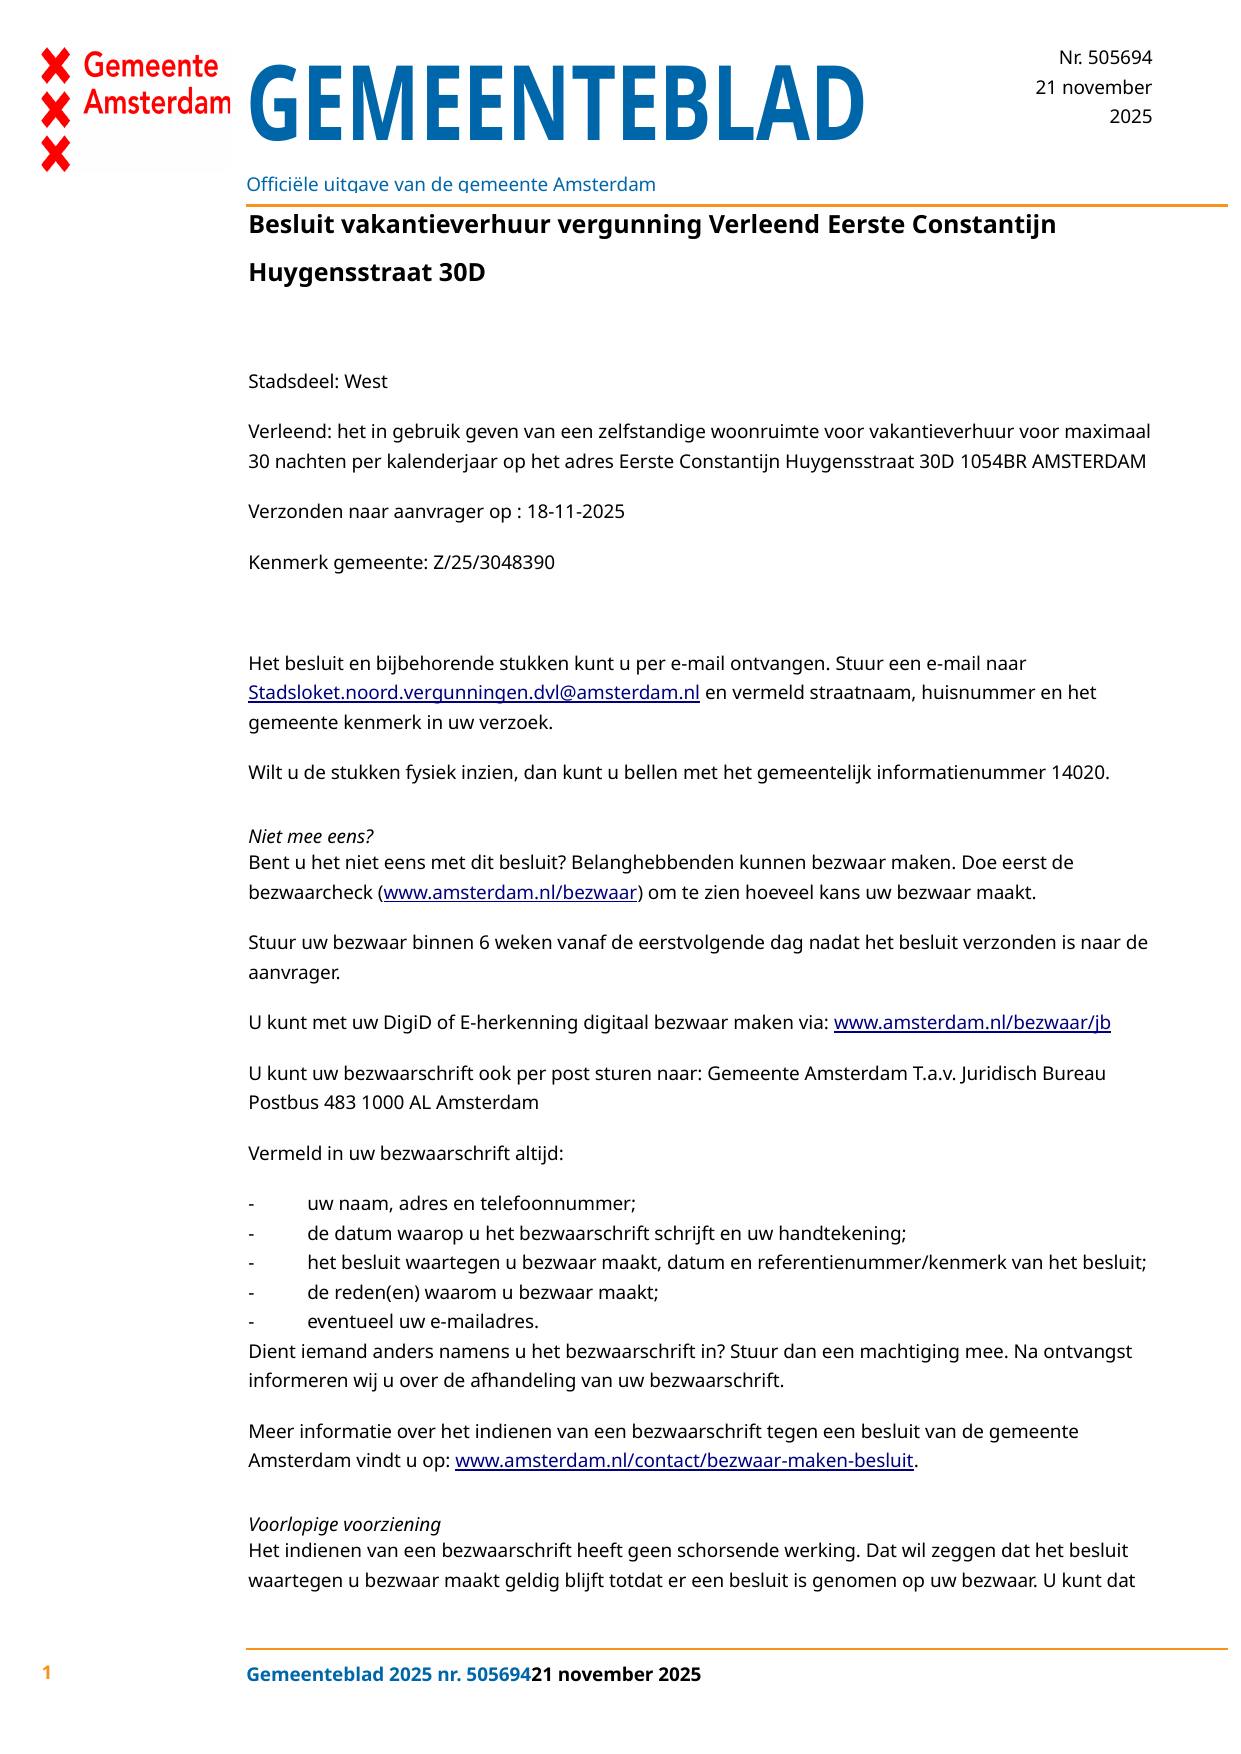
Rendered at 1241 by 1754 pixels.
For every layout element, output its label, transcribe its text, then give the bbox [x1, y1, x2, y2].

text Niet mee eens? [248, 823, 1152, 849]
text Kenmerk gemeente: Z/25/3048390 [248, 549, 1152, 575]
list het besluit waartegen u bezwaar maakt, datum en referentienummer/kenmerk van het besluit; [248, 1249, 1152, 1275]
text Het besluit en bijbehorende stukken kunt u per e-mail ontvangen. Stuur een e-mail naar Stadsloket.noord.vergunningen.dvl@amsterdam.nl en vermeld straatnaam, huisnummer en het gemeente kenmerk in uw verzoek. [248, 650, 1152, 735]
text U kunt met uw DigiD of E-herkenning digitaal bezwaar maken via: www.amsterdam.nl/bezwaar/jb [248, 1009, 1152, 1035]
picture [41, 47, 231, 172]
list uw naam, adres en telefoonnummer; [248, 1190, 1152, 1216]
text Stuur uw bezwaar binnen 6 weken vanaf de eerstvolgende dag nadat het besluit verzonden is naar de aanvrager. [248, 929, 1152, 984]
text Wilt u de stukken fysiek inzien, dan kunt u bellen met het gemeentelijk informatienummer 14020. [248, 759, 1152, 785]
text Dient iemand anders namens u het bezwaarschrift in? Stuur dan een machtiging mee. Na ontvangst informeren wij u over de afhandeling van uw bezwaarschrift. [248, 1338, 1152, 1393]
text U kunt uw bezwaarschrift ook per post sturen naar: Gemeente Amsterdam T.a.v. Juridisch Bureau Postbus 483 1000 AL Amsterdam [248, 1060, 1152, 1115]
list eventueel uw e-mailadres. [248, 1308, 1152, 1334]
list de datum waarop u het bezwaarschrift schrijft en uw handtekening; [248, 1220, 1152, 1245]
text Het indienen van een bezwaarschrift heeft geen schorsende werking. Dat wil zeggen dat het besluit waartegen u bezwaar maakt geldig blijft totdat er een besluit is genomen op uw bezwaar. U kunt dat [248, 1537, 1152, 1593]
list de reden(en) waarom u bezwaar maakt; [248, 1279, 1152, 1304]
text Meer informatie over het indienen van een bezwaarschrift tegen een besluit van de gemeente Amsterdam vindt u op: www.amsterdam.nl/contact/bezwaar-maken-besluit. [248, 1418, 1152, 1473]
text Voorlopige voorziening [248, 1512, 1152, 1537]
text Verleend: het in gebruik geven van een zelfstandige woonruimte voor vakantieverhuur voor maximaal 30 nachten per kalenderjaar op het adres Eerste Constantijn Huygensstraat 30D 1054BR AMSTERDAM [248, 419, 1152, 474]
text Vermeld in uw bezwaarschrift altijd: [248, 1140, 1152, 1165]
text Besluit vakantieverhuur vergunning Verleend Eerste Constantijn Huygensstraat 30D [248, 207, 1152, 288]
text Stadsdeel: West [248, 368, 1152, 394]
text Verzonden naar aanvrager op : 18-11-2025 [248, 499, 1152, 524]
text Bent u het niet eens met dit besluit? Belanghebbenden kunnen bezwaar maken. Doe eerst de bezwaarcheck (www.amsterdam.nl/bezwaar) om te zien hoeveel kans uw bezwaar maakt. [248, 849, 1152, 904]
